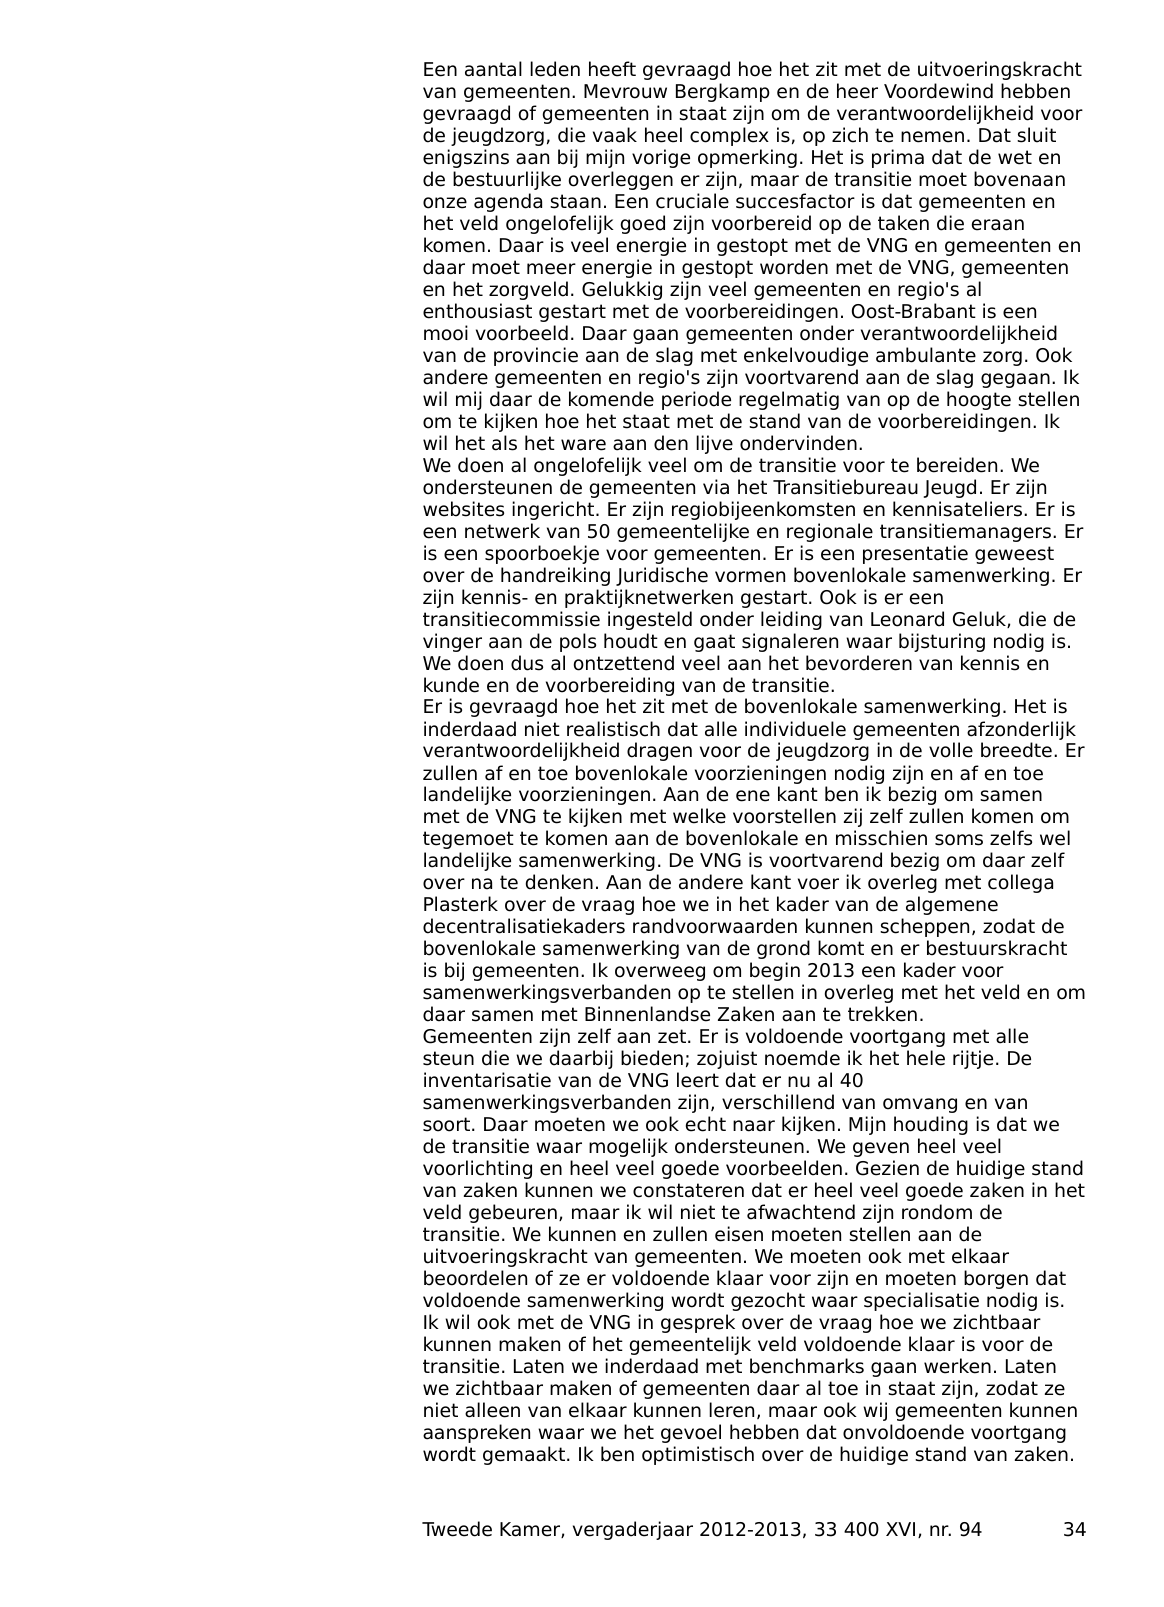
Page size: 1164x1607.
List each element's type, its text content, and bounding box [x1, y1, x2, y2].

text We doen al ongelofelijk veel om de transitie voor te bereiden. We ondersteunen de gemeenten via het Transitiebureau Jeugd. Er zijn websites ingericht. Er zijn regiobijeenkomsten en kennisateliers. Er is een netwerk van 50 gemeentelijke en regionale transitiemanagers. Er is een spoorboekje voor gemeenten. Er is een presentatie geweest over de handreiking Juridische vormen bovenlokale samenwerking. Er zijn kennis- en praktijknetwerken gestart. Ook is er een transitiecommissie ingesteld onder leiding van Leonard Geluk, die de vinger aan de pols houdt en gaat signaleren waar bijsturing nodig is. We doen dus al ontzettend veel aan het bevorderen van kennis en kunde en de voorbereiding van de transitie. [422, 455, 1087, 696]
text Gemeenten zijn zelf aan zet. Er is voldoende voortgang met alle steun die we daarbij bieden; zojuist noemde ik het hele rijtje. De inventarisatie van de VNG leert dat er nu al 40 samenwerkingsverbanden zijn, verschillend van omvang en van soort. Daar moeten we ook echt naar kijken. Mijn houding is dat we de transitie waar mogelijk ondersteunen. We geven heel veel voorlichting en heel veel goede voorbeelden. Gezien de huidige stand van zaken kunnen we constateren dat er heel veel goede zaken in het veld gebeuren, maar ik wil niet te afwachtend zijn rondom de transitie. We kunnen en zullen eisen moeten stellen aan de uitvoeringskracht van gemeenten. We moeten ook met elkaar beoordelen of ze er voldoende klaar voor zijn en moeten borgen dat voldoende samenwerking wordt gezocht waar specialisatie nodig is. Ik wil ook met de VNG in gesprek over de vraag hoe we zichtbaar kunnen maken of het gemeentelijk veld voldoende klaar is voor de transitie. Laten we inderdaad met benchmarks gaan werken. Laten we zichtbaar maken of gemeenten daar al toe in staat zijn, zodat ze niet alleen van elkaar kunnen leren, maar ook wij gemeenten kunnen aanspreken waar we het gevoel hebben dat onvoldoende voortgang wordt gemaakt. Ik ben optimistisch over de huidige stand van zaken. [422, 1026, 1087, 1466]
text Een aantal leden heeft gevraagd hoe het zit met de uitvoeringskracht van gemeenten. Mevrouw Bergkamp en de heer Voordewind hebben gevraagd of gemeenten in staat zijn om de verantwoordelijkheid voor de jeugdzorg, die vaak heel complex is, op zich te nemen. Dat sluit enigszins aan bij mijn vorige opmerking. Het is prima dat de wet en de bestuurlijke overleggen er zijn, maar de transitie moet bovenaan onze agenda staan. Een cruciale succesfactor is dat gemeenten en het veld ongelofelijk goed zijn voorbereid op de taken die eraan komen. Daar is veel energie in gestopt met de VNG en gemeenten en daar moet meer energie in gestopt worden met de VNG, gemeenten en het zorgveld. Gelukkig zijn veel gemeenten en regio's al enthousiast gestart met de voorbereidingen. Oost-Brabant is een mooi voorbeeld. Daar gaan gemeenten onder verantwoordelijkheid van de provincie aan de slag met enkelvoudige ambulante zorg. Ook andere gemeenten en regio's zijn voortvarend aan de slag gegaan. Ik wil mij daar de komende periode regelmatig van op de hoogte stellen om te kijken hoe het staat met de stand van de voorbereidingen. Ik wil het als het ware aan den lijve ondervinden. [422, 59, 1087, 455]
text Er is gevraagd hoe het zit met de bovenlokale samenwerking. Het is inderdaad niet realistisch dat alle individuele gemeenten afzonderlijk verantwoordelijkheid dragen voor de jeugdzorg in de volle breedte. Er zullen af en toe bovenlokale voorzieningen nodig zijn en af en toe landelijke voorzieningen. Aan de ene kant ben ik bezig om samen met de VNG te kijken met welke voorstellen zij zelf zullen komen om tegemoet te komen aan de bovenlokale en misschien soms zelfs wel landelijke samenwerking. De VNG is voortvarend bezig om daar zelf over na te denken. Aan de andere kant voer ik overleg met collega Plasterk over de vraag hoe we in het kader van de algemene decentralisatiekaders randvoorwaarden kunnen scheppen, zodat de bovenlokale samenwerking van de grond komt en er bestuurskracht is bij gemeenten. Ik overweeg om begin 2013 een kader voor samenwerkingsverbanden op te stellen in overleg met het veld en om daar samen met Binnenlandse Zaken aan te trekken. [422, 696, 1087, 1026]
